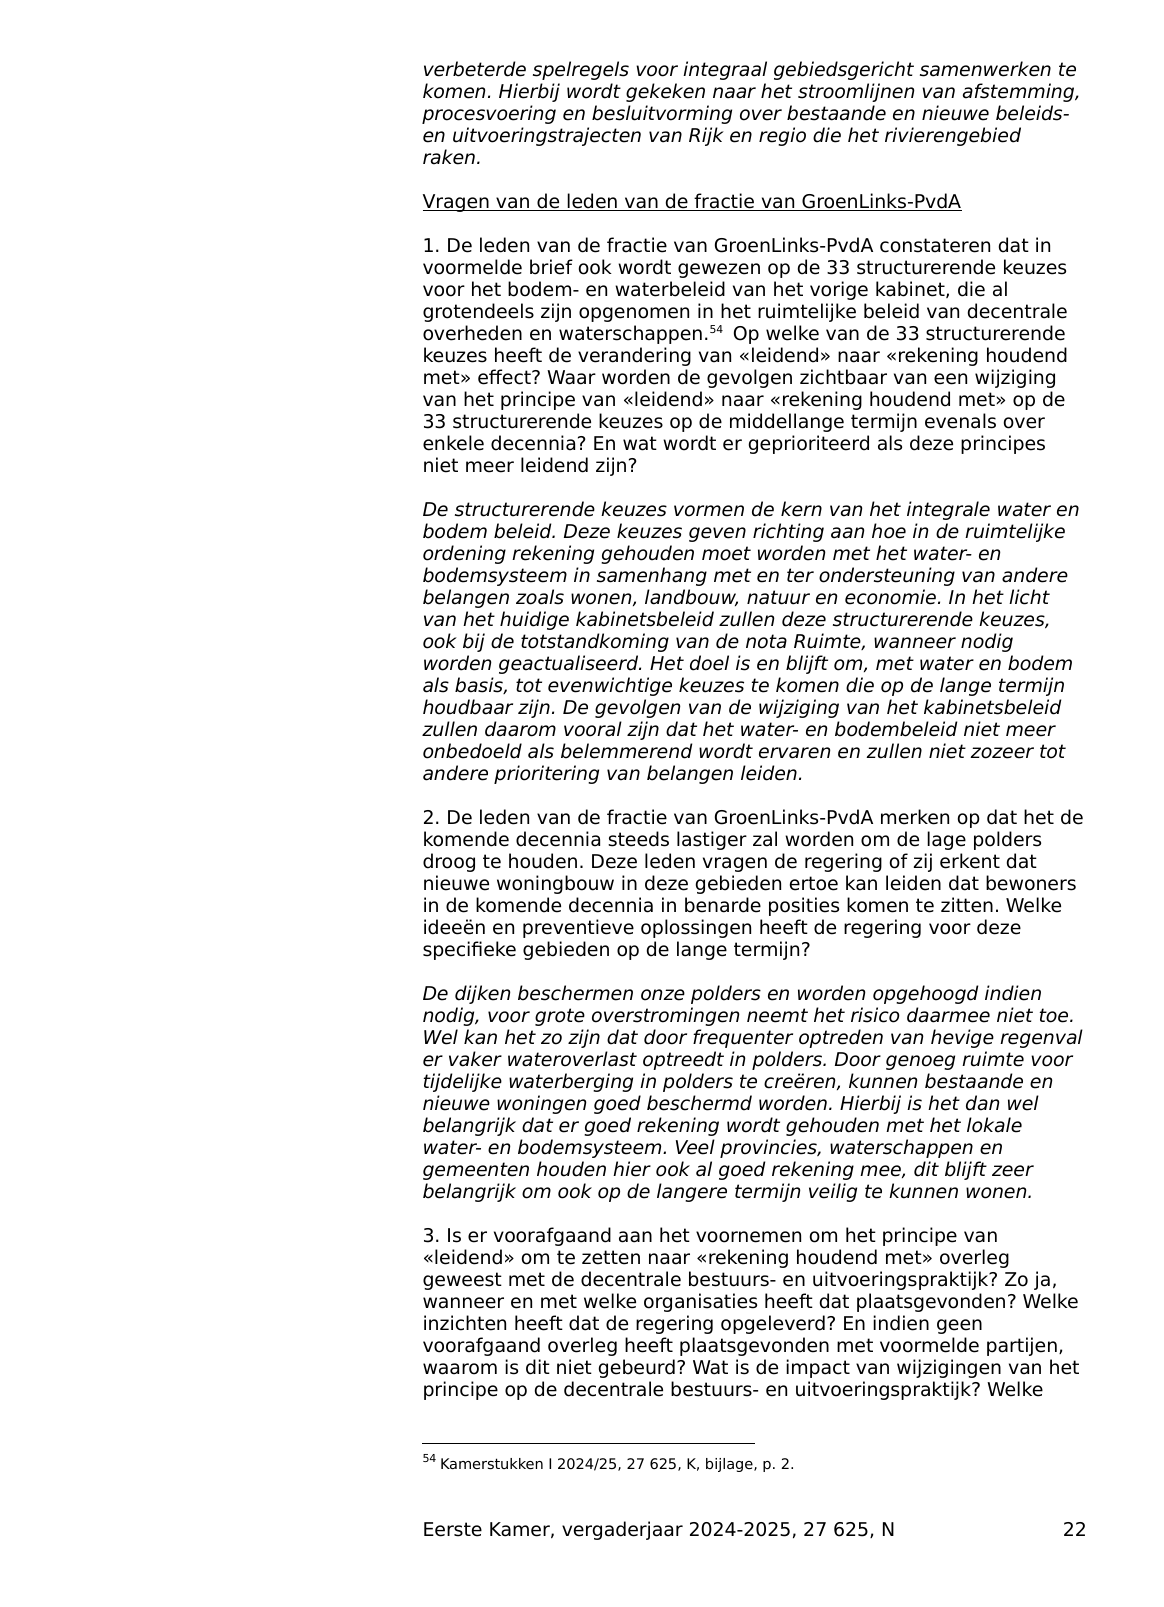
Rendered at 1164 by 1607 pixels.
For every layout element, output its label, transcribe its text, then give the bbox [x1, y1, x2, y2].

text De dijken beschermen onze polders en worden opgehoogd indien nodig, voor grote overstromingen neemt het risico daarmee niet toe. Wel kan het zo zijn dat door frequenter optreden van hevige regenval er vaker wateroverlast optreedt in polders. Door genoeg ruimte voor tijdelijke waterberging in polders te creëren, kunnen bestaande en nieuwe woningen goed beschermd worden. Hierbij is het dan wel belangrijk dat er goed rekening wordt gehouden met het lokale water- en bodemsysteem. Veel provincies, waterschappen en gemeenten houden hier ook al goed rekening mee, dit blijft zeer belangrijk om ook op de langere termijn veilig te kunnen wonen. [422, 983, 1087, 1203]
text Kamerstukken I 2024/25, 27 625, K, bijlage, p. 2. [422, 1452, 1087, 1474]
text 3. Is er voorafgaand aan het voornemen om het principe van «leidend» om te zetten naar «rekening houdend met» overleg geweest met de decentrale bestuurs- en uitvoeringspraktijk? Zo ja, wanneer en met welke organisaties heeft dat plaatsgevonden? Welke inzichten heeft dat de regering opgeleverd? En indien geen voorafgaand overleg heeft plaatsgevonden met voormelde partijen, waarom is dit niet gebeurd? Wat is de impact van wijzigingen van het principe op de decentrale bestuurs- en uitvoeringspraktijk? Welke [422, 1225, 1087, 1401]
subtitle Vragen van de leden van de fractie van GroenLinks-PvdA [422, 191, 1087, 213]
text 1. De leden van de fractie van GroenLinks-PvdA constateren dat in voormelde brief ook wordt gewezen op de 33 structurerende keuzes voor het bodem- en waterbeleid van het vorige kabinet, die al grotendeels zijn opgenomen in het ruimtelijke beleid van decentrale overheden en waterschappen. Op welke van de 33 structurerende keuzes heeft de verandering van «leidend» naar «rekening houdend met» effect? Waar worden de gevolgen zichtbaar van een wijziging van het principe van «leidend» naar «rekening houdend met» op de 33 structurerende keuzes op de middellange termijn evenals over enkele decennia? En wat wordt er geprioriteerd als deze principes niet meer leidend zijn? [422, 235, 1087, 477]
text De structurerende keuzes vormen de kern van het integrale water en bodem beleid. Deze keuzes geven richting aan hoe in de ruimtelijke ordening rekening gehouden moet worden met het water- en bodemsysteem in samenhang met en ter ondersteuning van andere belangen zoals wonen, landbouw, natuur en economie. In het licht van het huidige kabinetsbeleid zullen deze structurerende keuzes, ook bij de totstandkoming van de nota Ruimte, wanneer nodig worden geactualiseerd. Het doel is en blijft om, met water en bodem als basis, tot evenwichtige keuzes te komen die op de lange termijn houdbaar zijn. De gevolgen van de wijziging van het kabinetsbeleid zullen daarom vooral zijn dat het water- en bodembeleid niet meer onbedoeld als belemmerend wordt ervaren en zullen niet zozeer tot andere prioritering van belangen leiden. [422, 499, 1087, 785]
text verbeterde spelregels voor integraal gebiedsgericht samenwerken te komen. Hierbij wordt gekeken naar het stroomlijnen van afstemming, procesvoering en besluitvorming over bestaande en nieuwe beleids- en uitvoeringstrajecten van Rijk en regio die het rivierengebied raken. [422, 59, 1087, 169]
text 2. De leden van de fractie van GroenLinks-PvdA merken op dat het de komende decennia steeds lastiger zal worden om de lage polders droog te houden. Deze leden vragen de regering of zij erkent dat nieuwe woningbouw in deze gebieden ertoe kan leiden dat bewoners in de komende decennia in benarde posities komen te zitten. Welke ideeën en preventieve oplossingen heeft de regering voor deze specifieke gebieden op de lange termijn? [422, 807, 1087, 961]
